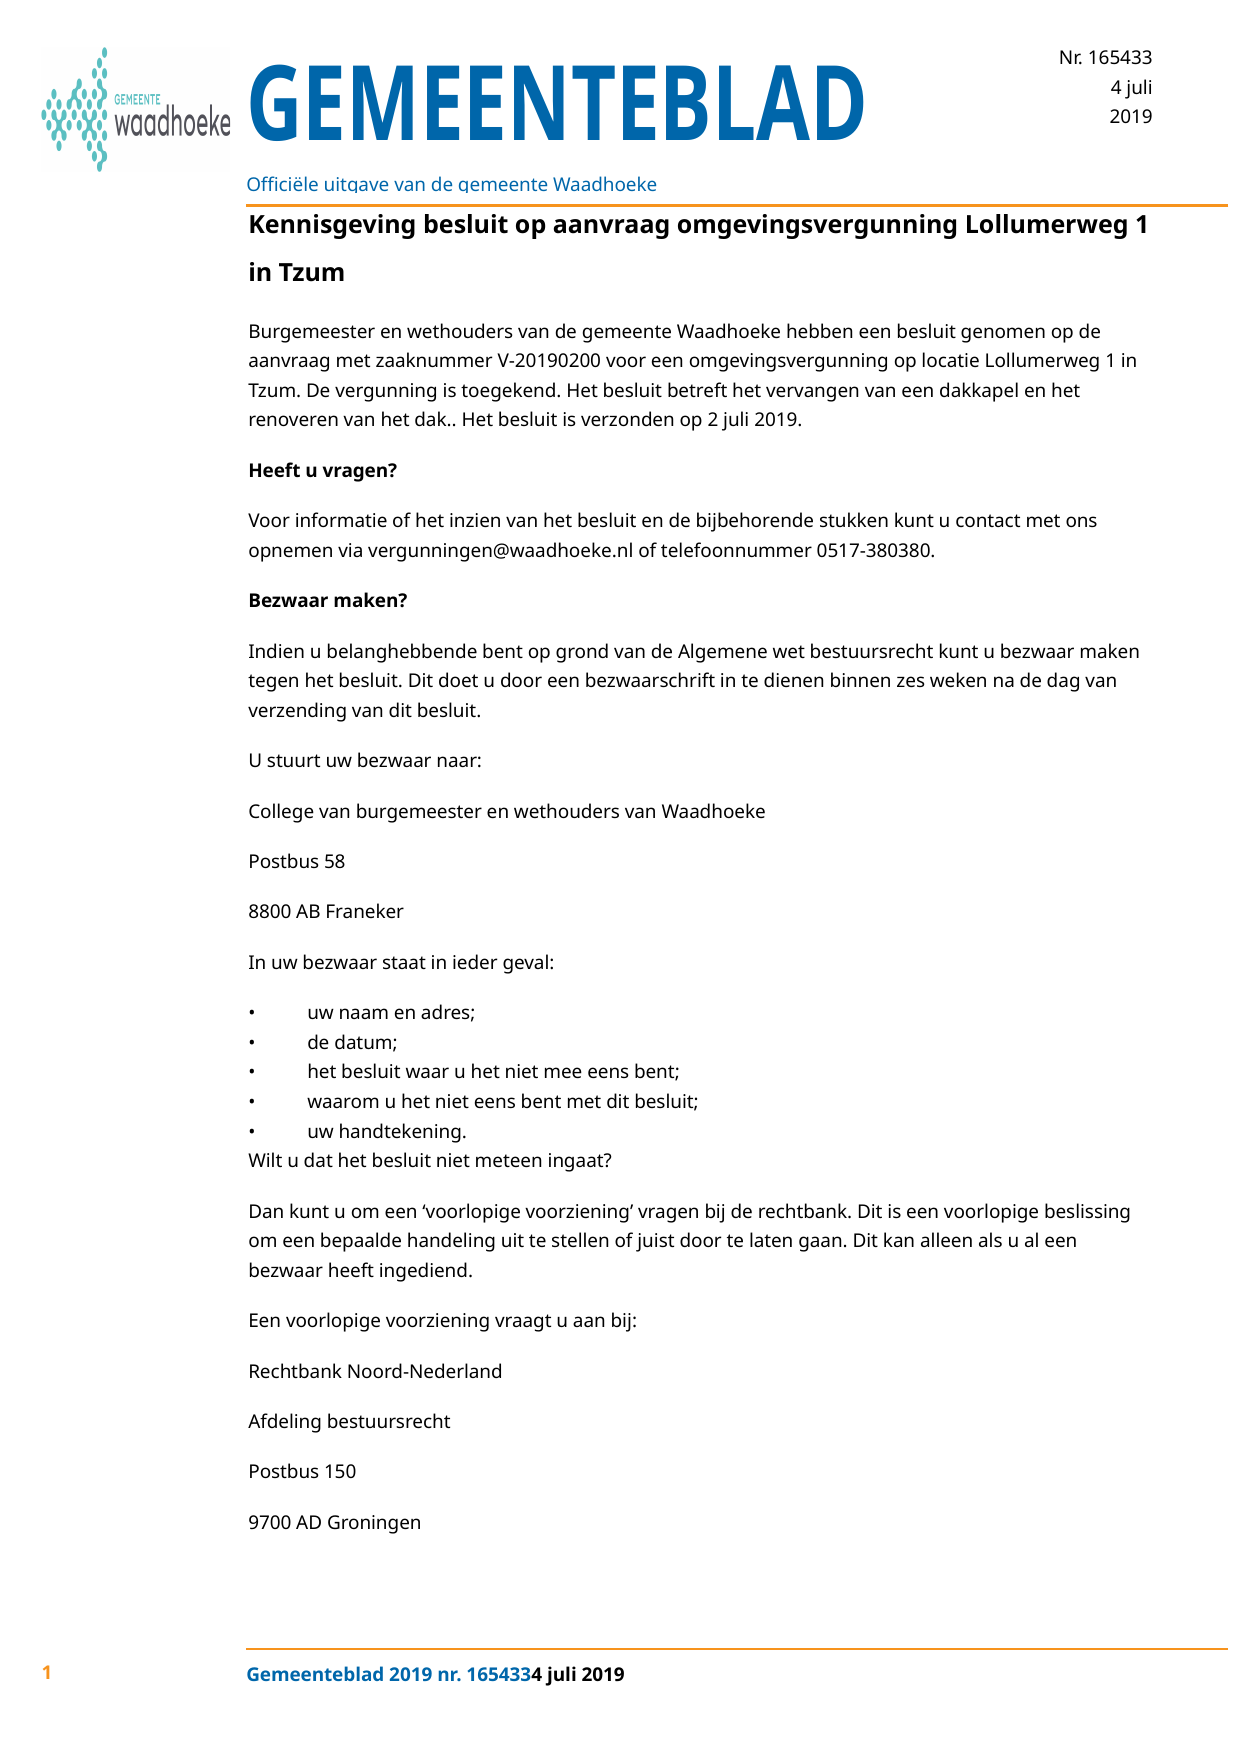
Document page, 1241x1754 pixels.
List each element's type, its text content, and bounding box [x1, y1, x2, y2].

list uw naam en adres; [248, 999, 1152, 1025]
text Dan kunt u om een ‘voorlopige voorziening’ vragen bij de rechtbank. Dit is een voorlopige beslissing om een bepaalde handeling uit te stellen of juist door te laten gaan. Dit kan alleen als u al een bezwaar heeft ingediend. [248, 1198, 1152, 1283]
text Afdeling bestuursrecht [248, 1408, 1152, 1434]
text Wilt u dat het besluit niet meteen ingaat? [248, 1147, 1152, 1173]
list uw handtekening. [248, 1118, 1152, 1144]
list het besluit waar u het niet mee eens bent; [248, 1059, 1152, 1084]
text Postbus 58 [248, 848, 1152, 874]
picture [41, 47, 231, 172]
text College van burgemeester en wethouders van Waadhoeke [248, 798, 1152, 824]
text Een voorlopige voorziening vraagt u aan bij: [248, 1307, 1152, 1333]
text Indien u belanghebbende bent op grond van de Algemene wet bestuursrecht kunt u bezwaar maken tegen het besluit. Dit doet u door een bezwaarschrift in te dienen binnen zes weken na de dag van verzending van dit besluit. [248, 638, 1152, 723]
list waarom u het niet eens bent met dit besluit; [248, 1088, 1152, 1114]
text Burgemeester en wethouders van de gemeente Waadhoeke hebben een besluit genomen op de aanvraag met zaaknummer V-20190200 voor een omgevingsvergunning op locatie Lollumerweg 1 in Tzum. De vergunning is toegekend. Het besluit betreft het vervangen van een dakkapel en het renoveren van het dak.. Het besluit is verzonden op 2 juli 2019. [248, 318, 1152, 432]
text Rechtbank Noord-Nederland [248, 1358, 1152, 1384]
list de datum; [248, 1029, 1152, 1055]
text Voor informatie of het inzien van het besluit en de bijbehorende stukken kunt u contact met ons opnemen via vergunningen@waadhoeke.nl of telefoonnummer 0517-380380. [248, 507, 1152, 563]
text 9700 AD Groningen [248, 1509, 1152, 1535]
text Bezwaar maken? [248, 587, 1152, 613]
text U stuurt uw bezwaar naar: [248, 747, 1152, 773]
text Heeft u vragen? [248, 457, 1152, 483]
text Postbus 150 [248, 1459, 1152, 1484]
text 8800 AB Franeker [248, 899, 1152, 924]
text In uw bezwaar staat in ieder geval: [248, 949, 1152, 975]
text Kennisgeving besluit op aanvraag omgevingsvergunning Lollumerweg 1 in Tzum [248, 207, 1152, 288]
